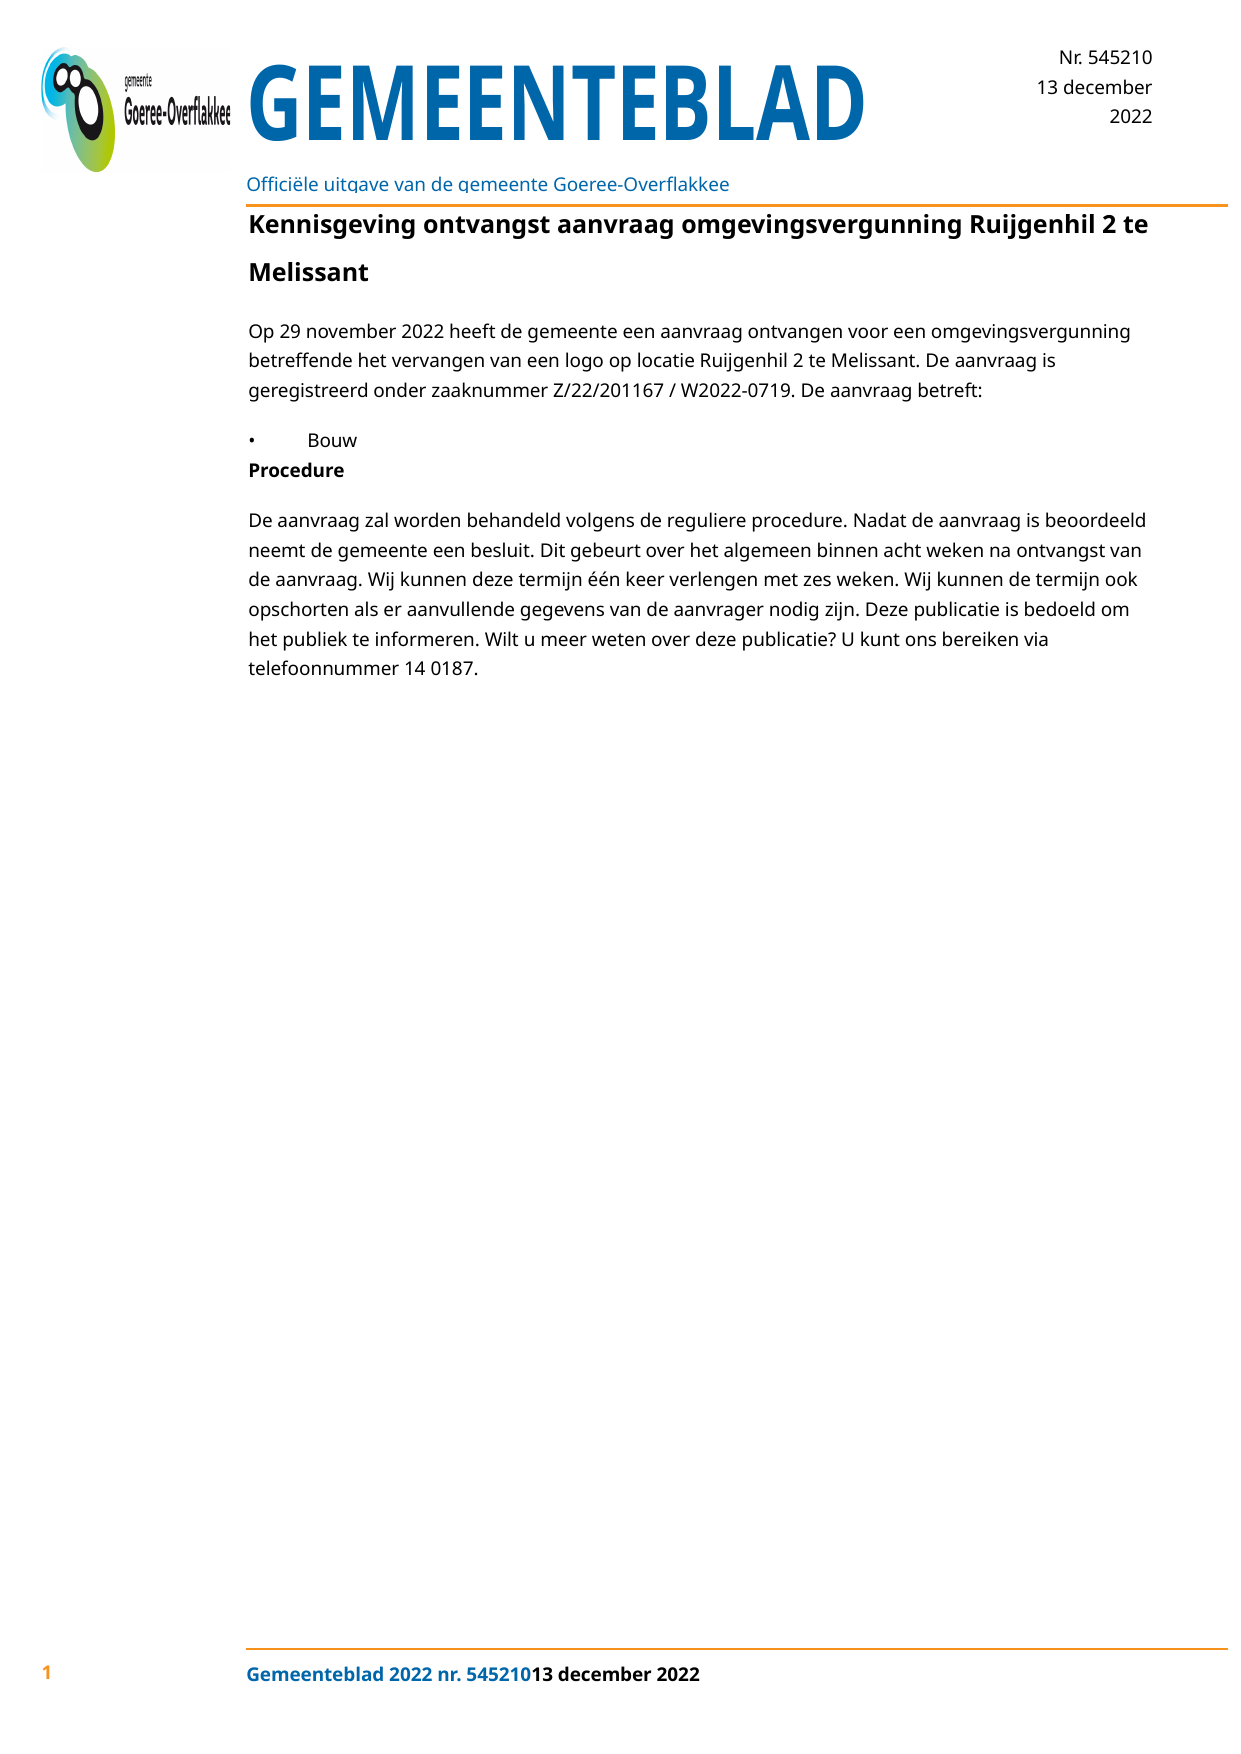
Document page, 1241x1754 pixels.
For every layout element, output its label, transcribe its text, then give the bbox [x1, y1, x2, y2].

text Procedure [248, 457, 1152, 483]
text De aanvraag zal worden behandeld volgens de reguliere procedure. Nadat de aanvraag is beoordeeld neemt de gemeente een besluit. Dit gebeurt over het algemeen binnen acht weken na ontvangst van de aanvraag. Wij kunnen deze termijn één keer verlengen met zes weken. Wij kunnen de termijn ook opschorten als er aanvullende gegevens van de aanvrager nodig zijn. Deze publicatie is bedoeld om het publiek te informeren. Wilt u meer weten over deze publicatie? U kunt ons bereiken via telefoonnummer 14 0187. [248, 507, 1152, 681]
text Op 29 november 2022 heeft de gemeente een aanvraag ontvangen voor een omgevingsvergunning betreffende het vervangen van een logo op locatie Ruijgenhil 2 te Melissant. De aanvraag is geregistreerd onder zaaknummer Z/22/201167 / W2022-0719. De aanvraag betreft: [248, 318, 1152, 403]
text Kennisgeving ontvangst aanvraag omgevingsvergunning Ruijgenhil 2 te Melissant [248, 207, 1152, 288]
list Bouw [248, 427, 1152, 453]
picture [41, 47, 231, 172]
